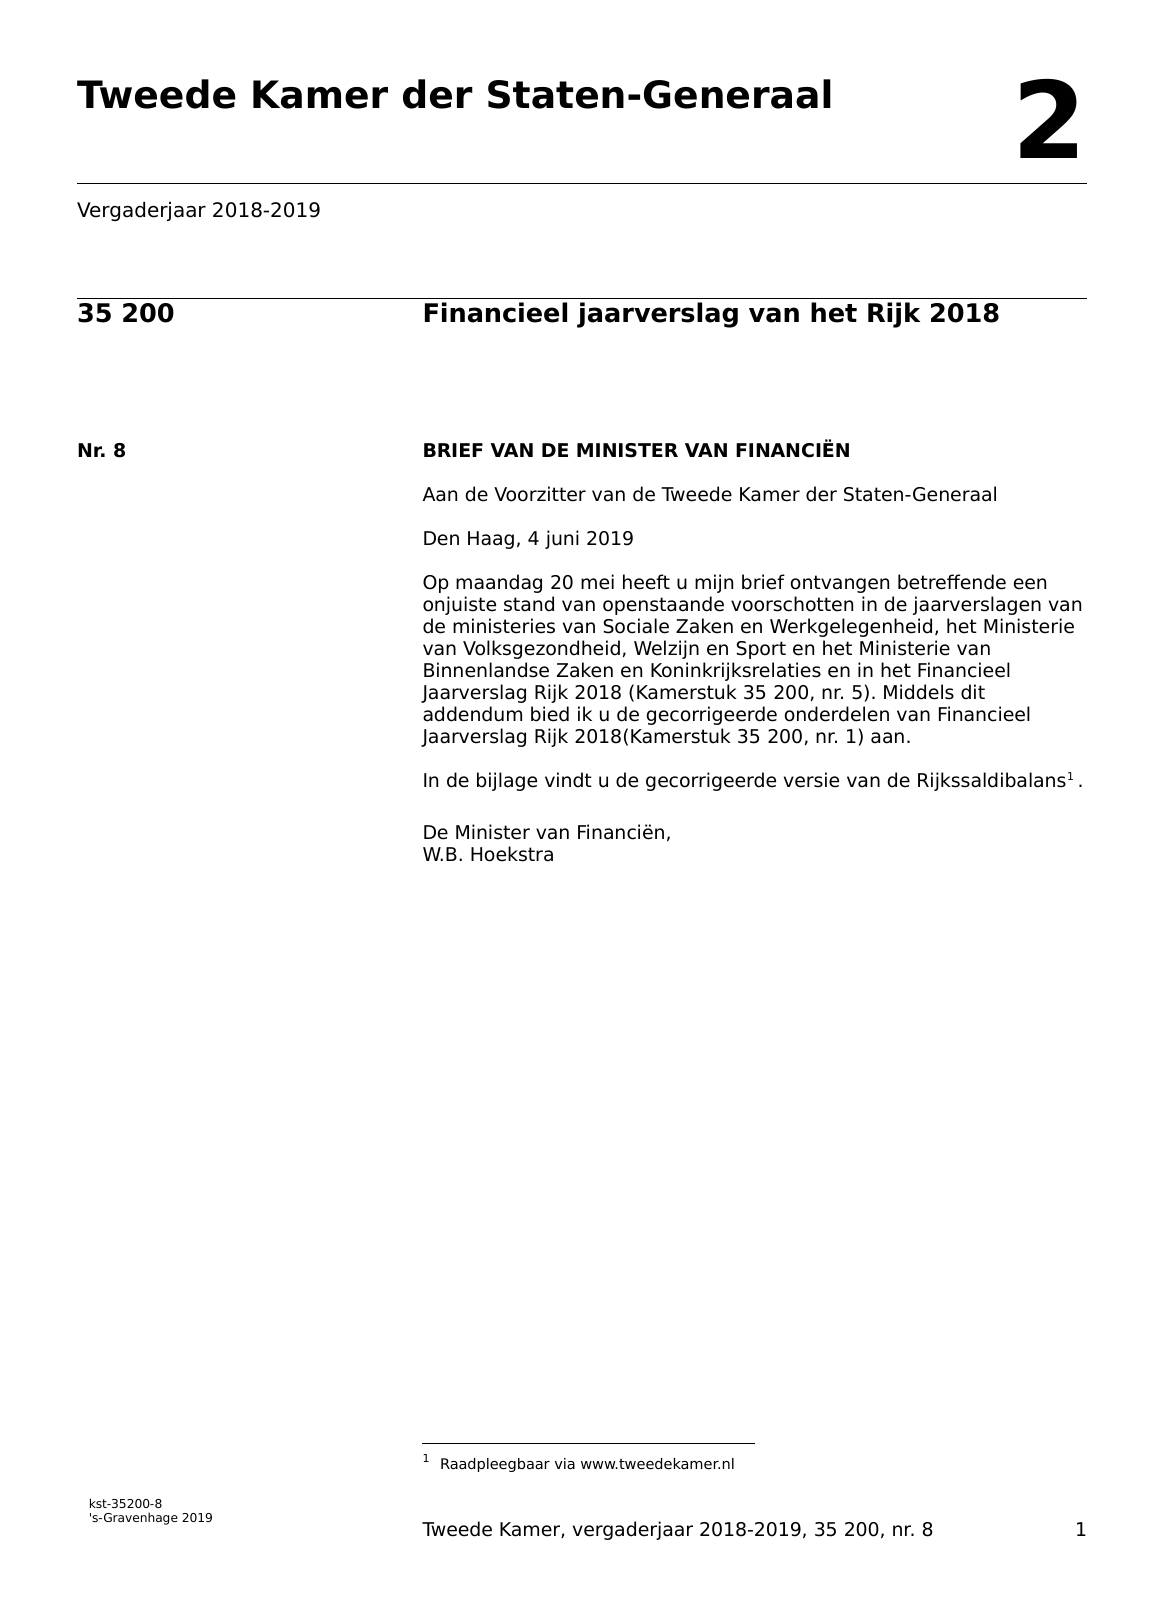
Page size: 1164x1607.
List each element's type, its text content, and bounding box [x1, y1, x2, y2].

text 's-Gravenhage 2019 [88, 1511, 323, 1525]
text Aan de Voorzitter van de Tweede Kamer der Staten-Generaal [422, 484, 1087, 506]
subtitle 35 200 Financieel jaarverslag van het Rijk 2018 [77, 299, 1087, 329]
table_header 2 [886, 59, 1087, 183]
text Op maandag 20 mei heeft u mijn brief ontvangen betreffende een onjuiste stand van openstaande voorschotten in de jaarverslagen van de ministeries van Sociale Zaken en Werkgelegenheid, het Ministerie van Volksgezondheid, Welzijn en Sport en het Ministerie van Binnenlandse Zaken en Koninkrijksrelaties en in het Financieel Jaarverslag Rijk 2018 (Kamerstuk 35 200, nr. 5). Middels dit addendum bied ik u de gecorrigeerde onderdelen van Financieel Jaarverslag Rijk 2018(Kamerstuk 35 200, nr. 1) aan. [422, 572, 1087, 748]
text Den Haag, 4 juni 2019 [422, 528, 1087, 550]
table_cell Vergaderjaar 2018-2019 [77, 184, 1087, 298]
subtitle Nr. 8 BRIEF VAN DE MINISTER VAN FINANCIËN [77, 440, 1087, 462]
text In de bijlage vindt u de gecorrigeerde versie van de Rijkssaldibalans. [422, 770, 1087, 792]
text kst-35200-8 [88, 1497, 323, 1511]
text Raadpleegbaar via www.tweedekamer.nl [422, 1452, 1087, 1474]
table_header Tweede Kamer der Staten-Generaal [77, 59, 886, 183]
text De Minister van Financiën, W.B. Hoekstra [422, 822, 1087, 866]
